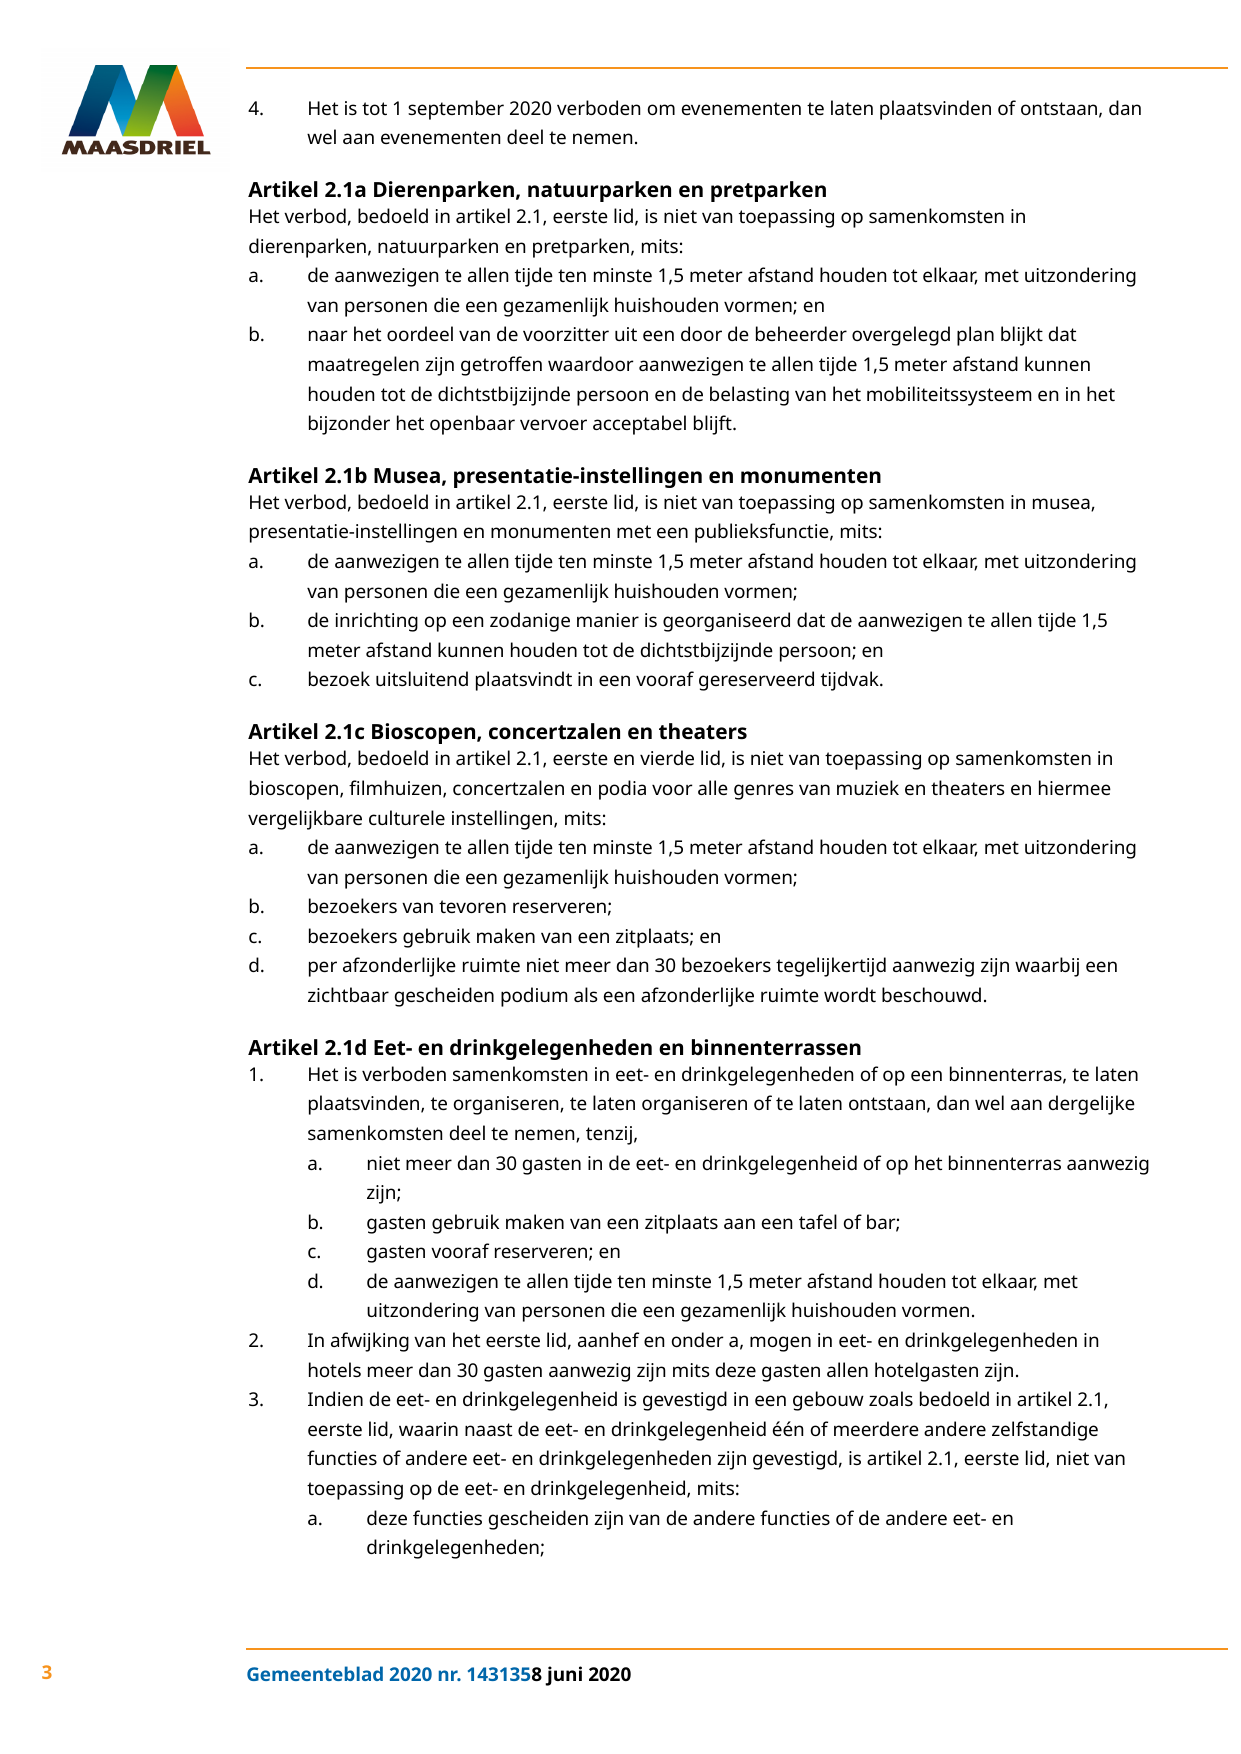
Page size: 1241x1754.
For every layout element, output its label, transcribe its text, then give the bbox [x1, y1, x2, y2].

list de aanwezigen te allen tijde ten minste 1,5 meter afstand houden tot elkaar, met uitzondering van personen die een gezamenlijk huishouden vormen; [248, 548, 1152, 604]
list naar het oordeel van de voorzitter uit een door de beheerder overgelegd plan blijkt dat maatregelen zijn getroffen waardoor aanwezigen te allen tijde 1,5 meter afstand kunnen houden tot de dichtstbijzijnde persoon en de belasting van het mobiliteitssysteem en in het bijzonder het openbaar vervoer acceptabel blijft. [248, 322, 1152, 436]
list bezoek uitsluitend plaatsvindt in een vooraf gereserveerd tijdvak. [248, 667, 1152, 692]
text Artikel 2.1b Musea, presentatie-instellingen en monumenten [248, 461, 1152, 489]
list de aanwezigen te allen tijde ten minste 1,5 meter afstand houden tot elkaar, met uitzondering van personen die een gezamenlijk huishouden vormen; [248, 834, 1152, 889]
list bezoekers gebruik maken van een zitplaats; en [248, 923, 1152, 949]
list Het is verboden samenkomsten in eet- en drinkgelegenheden of op een binnenterras, te laten plaatsvinden, te organiseren, te laten organiseren of te laten ontstaan, dan wel aan dergelijke samenkomsten deel te nemen, tenzij, [248, 1061, 1152, 1146]
list Het is tot 1 september 2020 verboden om evenementen te laten plaatsvinden of ontstaan, dan wel aan evenementen deel te nemen. [248, 95, 1152, 150]
text Artikel 2.1d Eet- en drinkgelegenheden en binnenterrassen [248, 1033, 1152, 1061]
list In afwijking van het eerste lid, aanhef en onder a, mogen in eet- en drinkgelegenheden in hotels meer dan 30 gasten aanwezig zijn mits deze gasten allen hotelgasten zijn. [248, 1327, 1152, 1383]
list de inrichting op een zodanige manier is georganiseerd dat de aanwezigen te allen tijde 1,5 meter afstand kunnen houden tot de dichtstbijzijnde persoon; en [248, 607, 1152, 663]
text Het verbod, bedoeld in artikel 2.1, eerste lid, is niet van toepassing op samenkomsten in dierenparken, natuurparken en pretparken, mits: [248, 203, 1152, 258]
list gasten vooraf reserveren; en [307, 1238, 1152, 1264]
text Artikel 2.1c Bioscopen, concertzalen en theaters [248, 717, 1152, 746]
list de aanwezigen te allen tijde ten minste 1,5 meter afstand houden tot elkaar, met uitzondering van personen die een gezamenlijk huishouden vormen; en [248, 262, 1152, 318]
list bezoekers van tevoren reserveren; [248, 893, 1152, 919]
text Het verbod, bedoeld in artikel 2.1, eerste en vierde lid, is niet van toepassing op samenkomsten in bioscopen, filmhuizen, concertzalen en podia voor alle genres van muziek en theaters en hiermee vergelijkbare culturele instellingen, mits: [248, 746, 1152, 830]
list per afzonderlijke ruimte niet meer dan 30 bezoekers tegelijkertijd aanwezig zijn waarbij een zichtbaar gescheiden podium als een afzonderlijke ruimte wordt beschouwd. [248, 953, 1152, 1008]
text Artikel 2.1a Dierenparken, natuurparken en pretparken [248, 175, 1152, 203]
picture [41, 47, 231, 172]
list deze functies gescheiden zijn van de andere functies of de andere eet- en drinkgelegenheden; [307, 1505, 1152, 1560]
text Het verbod, bedoeld in artikel 2.1, eerste lid, is niet van toepassing op samenkomsten in musea, presentatie-instellingen en monumenten met een publieksfunctie, mits: [248, 489, 1152, 544]
list niet meer dan 30 gasten in de eet- en drinkgelegenheid of op het binnenterras aanwezig zijn; [307, 1150, 1152, 1205]
list de aanwezigen te allen tijde ten minste 1,5 meter afstand houden tot elkaar, met uitzondering van personen die een gezamenlijk huishouden vormen. [307, 1268, 1152, 1323]
list Indien de eet- en drinkgelegenheid is gevestigd in een gebouw zoals bedoeld in artikel 2.1, eerste lid, waarin naast de eet- en drinkgelegenheid één of meerdere andere zelfstandige functies of andere eet- en drinkgelegenheden zijn gevestigd, is artikel 2.1, eerste lid, niet van toepassing op de eet- en drinkgelegenheid, mits: [248, 1386, 1152, 1501]
list gasten gebruik maken van een zitplaats aan een tafel of bar; [307, 1209, 1152, 1235]
